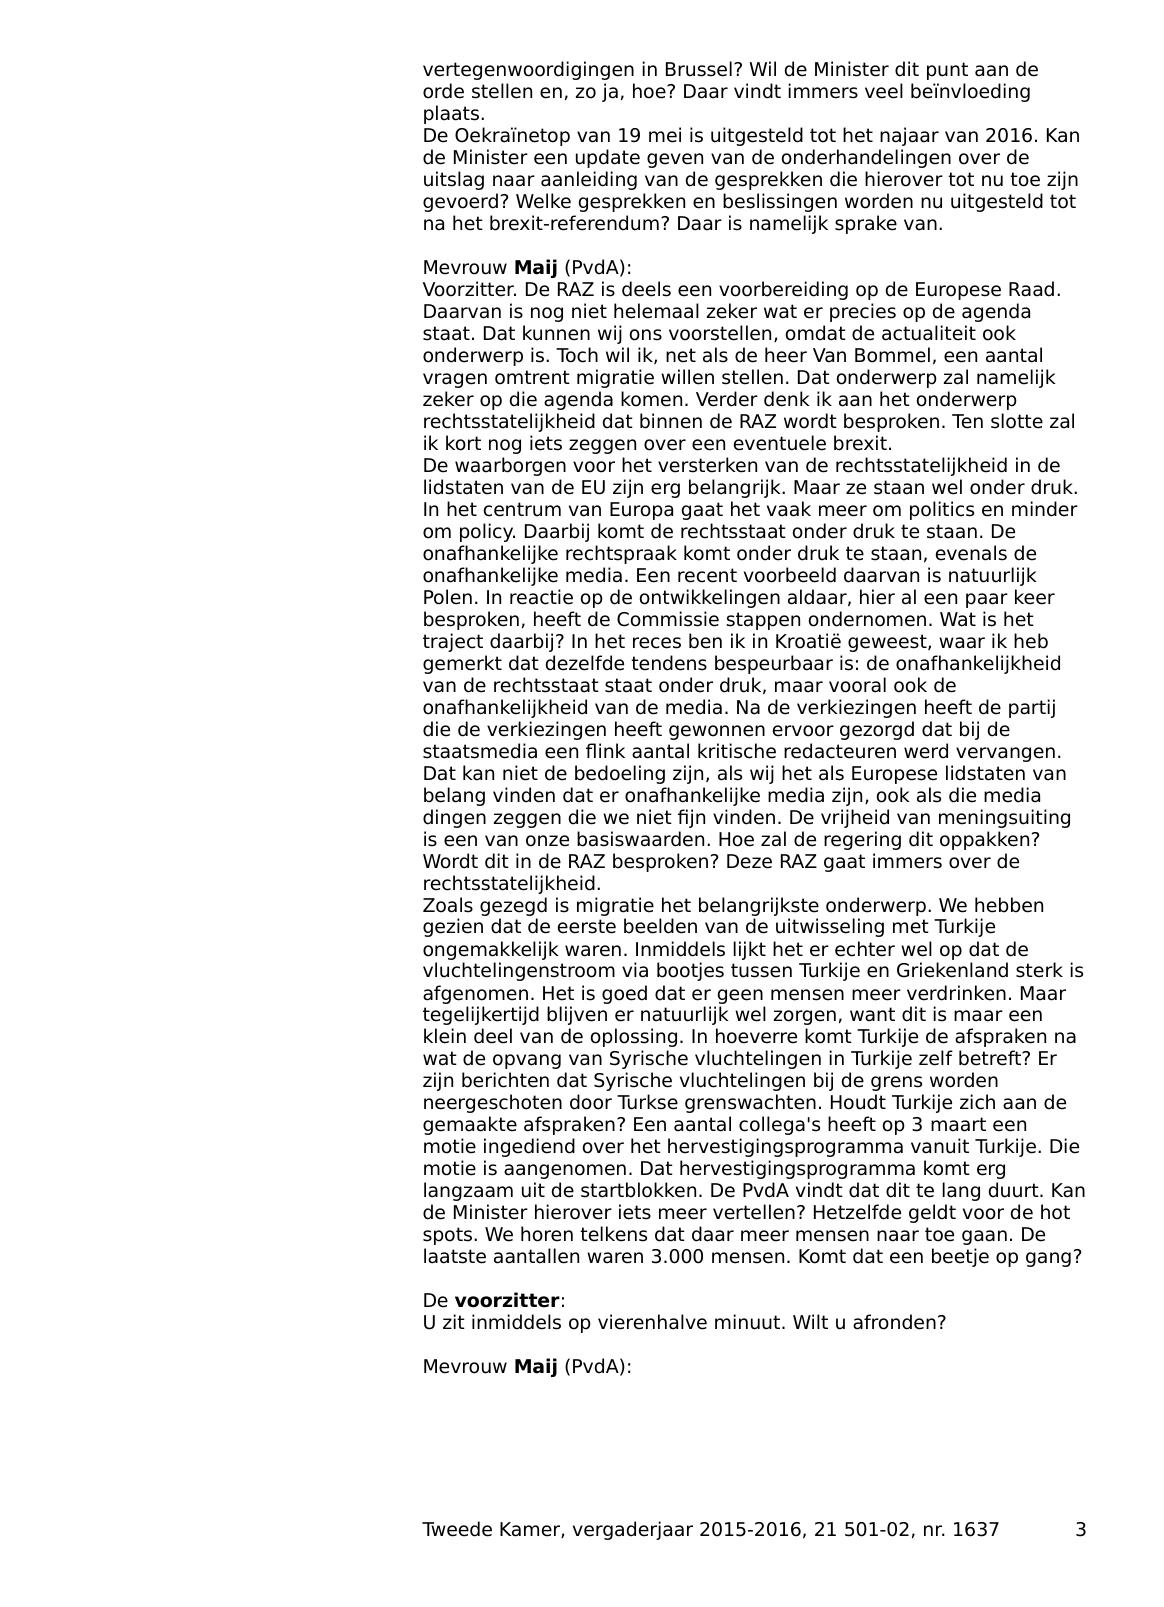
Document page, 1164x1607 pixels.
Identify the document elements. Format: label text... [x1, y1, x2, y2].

text De voorzitter: [422, 1290, 1087, 1312]
text Zoals gezegd is migratie het belangrijkste onderwerp. We hebben gezien dat de eerste beelden van de uitwisseling met Turkije ongemakkelijk waren. Inmiddels lijkt het er echter wel op dat de vluchtelingenstroom via bootjes tussen Turkije en Griekenland sterk is afgenomen. Het is goed dat er geen mensen meer verdrinken. Maar tegelijkertijd blijven er natuurlijk wel zorgen, want dit is maar een klein deel van de oplossing. In hoeverre komt Turkije de afspraken na wat de opvang van Syrische vluchtelingen in Turkije zelf betreft? Er zijn berichten dat Syrische vluchtelingen bij de grens worden neergeschoten door Turkse grenswachten. Houdt Turkije zich aan de gemaakte afspraken? Een aantal collega's heeft op 3 maart een motie ingediend over het hervestigingsprogramma vanuit Turkije. Die motie is aangenomen. Dat hervestigingsprogramma komt erg langzaam uit de startblokken. De PvdA vindt dat dit te lang duurt. Kan de Minister hierover iets meer vertellen? Hetzelfde geldt voor de hot spots. We horen telkens dat daar meer mensen naar toe gaan. De laatste aantallen waren 3.000 mensen. Komt dat een beetje op gang? [422, 894, 1087, 1268]
text U zit inmiddels op vierenhalve minuut. Wilt u afronden? [422, 1312, 1087, 1334]
text vertegenwoordigingen in Brussel? Wil de Minister dit punt aan de orde stellen en, zo ja, hoe? Daar vindt immers veel beïnvloeding plaats. [422, 59, 1087, 125]
text De waarborgen voor het versterken van de rechtsstatelijkheid in de lidstaten van de EU zijn erg belangrijk. Maar ze staan wel onder druk. In het centrum van Europa gaat het vaak meer om politics en minder om policy. Daarbij komt de rechtsstaat onder druk te staan. De onafhankelijke rechtspraak komt onder druk te staan, evenals de onafhankelijke media. Een recent voorbeeld daarvan is natuurlijk Polen. In reactie op de ontwikkelingen aldaar, hier al een paar keer besproken, heeft de Commissie stappen ondernomen. Wat is het traject daarbij? In het reces ben ik in Kroatië geweest, waar ik heb gemerkt dat dezelfde tendens bespeurbaar is: de onafhankelijkheid van de rechtsstaat staat onder druk, maar vooral ook de onafhankelijkheid van de media. Na de verkiezingen heeft de partij die de verkiezingen heeft gewonnen ervoor gezorgd dat bij de staatsmedia een flink aantal kritische redacteuren werd vervangen. Dat kan niet de bedoeling zijn, als wij het als Europese lidstaten van belang vinden dat er onafhankelijke media zijn, ook als die media dingen zeggen die we niet fijn vinden. De vrijheid van meningsuiting is een van onze basiswaarden. Hoe zal de regering dit oppakken? Wordt dit in de RAZ besproken? Deze RAZ gaat immers over de rechtsstatelijkheid. [422, 455, 1087, 894]
text Voorzitter. De RAZ is deels een voorbereiding op de Europese Raad. Daarvan is nog niet helemaal zeker wat er precies op de agenda staat. Dat kunnen wij ons voorstellen, omdat de actualiteit ook onderwerp is. Toch wil ik, net als de heer Van Bommel, een aantal vragen omtrent migratie willen stellen. Dat onderwerp zal namelijk zeker op die agenda komen. Verder denk ik aan het onderwerp rechtsstatelijkheid dat binnen de RAZ wordt besproken. Ten slotte zal ik kort nog iets zeggen over een eventuele brexit. [422, 279, 1087, 455]
text Mevrouw Maij (PvdA): [422, 1356, 1087, 1378]
text Mevrouw Maij (PvdA): [422, 257, 1087, 279]
text De Oekraïnetop van 19 mei is uitgesteld tot het najaar van 2016. Kan de Minister een update geven van de onderhandelingen over de uitslag naar aanleiding van de gesprekken die hierover tot nu toe zijn gevoerd? Welke gesprekken en beslissingen worden nu uitgesteld tot na het brexit-referendum? Daar is namelijk sprake van. [422, 125, 1087, 235]
